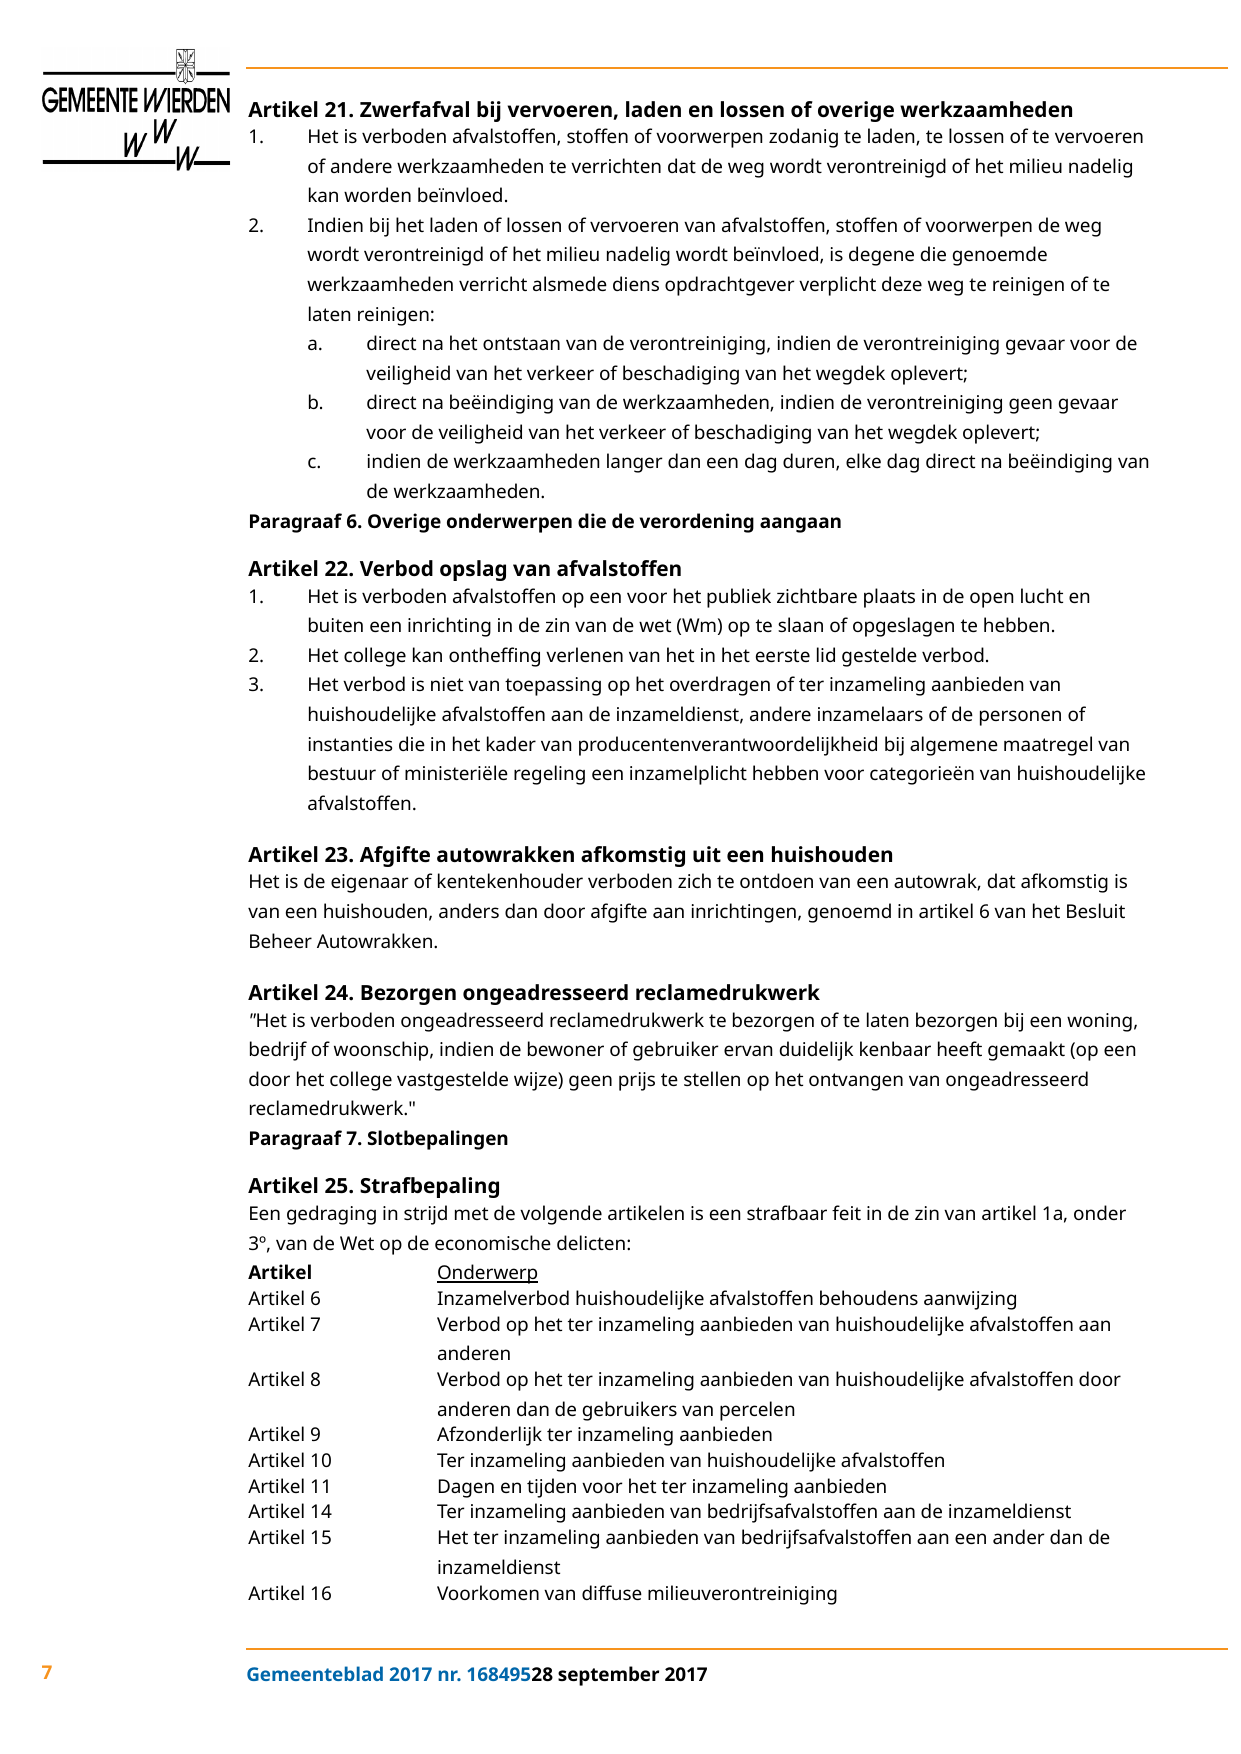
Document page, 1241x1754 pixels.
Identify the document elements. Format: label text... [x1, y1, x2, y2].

table_cell Ter inzameling aanbieden van huishoudelijke afvalstoffen [437, 1447, 1152, 1473]
text Artikel 21. Zwerfafval bij vervoeren, laden en lossen of overige werkzaamheden [248, 95, 1152, 123]
table_cell Voorkomen van diffuse milieuverontreiniging [437, 1580, 1152, 1605]
list Indien bij het laden of lossen of vervoeren van afvalstoffen, stoffen of voorwerpen de weg wordt verontreinigd of het milieu nadelig wordt beïnvloed, is degene die genoemde werkzaamheden verricht alsmede diens opdrachtgever verplicht deze weg te reinigen of te laten reinigen: [248, 212, 1152, 326]
table_cell Ter inzameling aanbieden van bedrijfsafvalstoffen aan de inzameldienst [437, 1499, 1152, 1524]
text Een gedraging in strijd met de volgende artikelen is een strafbaar feit in de zin van artikel 1a, onder 3º, van de Wet op de economische delicten: [248, 1200, 1152, 1255]
table_cell Verbod op het ter inzameling aanbieden van huishoudelijke afvalstoffen aan anderen [437, 1311, 1152, 1366]
table_cell Artikel 9 [248, 1421, 437, 1447]
list Het college kan ontheffing verlenen van het in het eerste lid gestelde verbod. [248, 642, 1152, 668]
table_cell Artikel 8 [248, 1366, 437, 1421]
list Het is verboden afvalstoffen, stoffen of voorwerpen zodanig te laden, te lossen of te vervoeren of andere werkzaamheden te verrichten dat de weg wordt verontreinigd of het milieu nadelig kan worden beïnvloed. [248, 123, 1152, 208]
text Artikel 22. Verbod opslag van afvalstoffen [248, 554, 1152, 583]
table_header Onderwerp [437, 1259, 1152, 1285]
text Het is de eigenaar of kentekenhouder verboden zich te ontdoen van een autowrak, dat afkomstig is van een huishouden, anders dan door afgifte aan inrichtingen, genoemd in artikel 6 van het Besluit Beheer Autowrakken. [248, 869, 1152, 954]
table_cell Het ter inzameling aanbieden van bedrijfsafvalstoffen aan een ander dan de inzameldienst [437, 1524, 1152, 1580]
table_cell Artikel 10 [248, 1447, 437, 1473]
list Het verbod is niet van toepassing op het overdragen of ter inzameling aanbieden van huishoudelijke afvalstoffen aan de inzameldienst, andere inzamelaars of de personen of instanties die in het kader van producentenverantwoordelijkheid bij algemene maatregel van bestuur of ministeriële regeling een inzamelplicht hebben voor categorieën van huishoudelijke afvalstoffen. [248, 672, 1152, 816]
table_cell Artikel 16 [248, 1580, 437, 1605]
table_cell Artikel 6 [248, 1285, 437, 1311]
table_cell Verbod op het ter inzameling aanbieden van huishoudelijke afvalstoffen door anderen dan de gebruikers van percelen [437, 1366, 1152, 1421]
table_cell Artikel 7 [248, 1311, 437, 1366]
table_cell Inzamelverbod huishoudelijke afvalstoffen behoudens aanwijzing [437, 1285, 1152, 1311]
text Artikel 23. Afgifte autowrakken afkomstig uit een huishouden [248, 840, 1152, 869]
text Artikel 25. Strafbepaling [248, 1172, 1152, 1200]
table_cell Afzonderlijk ter inzameling aanbieden [437, 1421, 1152, 1447]
picture [41, 47, 231, 172]
text Artikel 24. Bezorgen ongeadresseerd reclamedrukwerk [248, 978, 1152, 1007]
table_cell Artikel 11 [248, 1473, 437, 1499]
table_cell Artikel 15 [248, 1524, 437, 1580]
text Paragraaf 6. Overige onderwerpen die de verordening aangaan [248, 508, 1152, 533]
table_header Artikel [248, 1259, 437, 1285]
list indien de werkzaamheden langer dan een dag duren, elke dag direct na beëindiging van de werkzaamheden. [307, 449, 1152, 504]
text Paragraaf 7. Slotbepalingen [248, 1125, 1152, 1151]
table_cell Artikel 14 [248, 1499, 437, 1524]
list direct na het ontstaan van de verontreiniging, indien de verontreiniging gevaar voor de veiligheid van het verkeer of beschadiging van het wegdek oplevert; [307, 330, 1152, 386]
text "Het is verboden ongeadresseerd reclamedrukwerk te bezorgen of te laten bezorgen bij een woning, bedrijf of woonschip, indien de bewoner of gebruiker ervan duidelijk kenbaar heeft gemaakt (op een door het college vastgestelde wijze) geen prijs te stellen op het ontvangen van ongeadresseerd reclamedrukwerk." [248, 1007, 1152, 1121]
table_cell Dagen en tijden voor het ter inzameling aanbieden [437, 1473, 1152, 1499]
list direct na beëindiging van de werkzaamheden, indien de verontreiniging geen gevaar voor de veiligheid van het verkeer of beschadiging van het wegdek oplevert; [307, 389, 1152, 445]
list Het is verboden afvalstoffen op een voor het publiek zichtbare plaats in de open lucht en buiten een inrichting in de zin van de wet (Wm) op te slaan of opgeslagen te hebben. [248, 583, 1152, 638]
